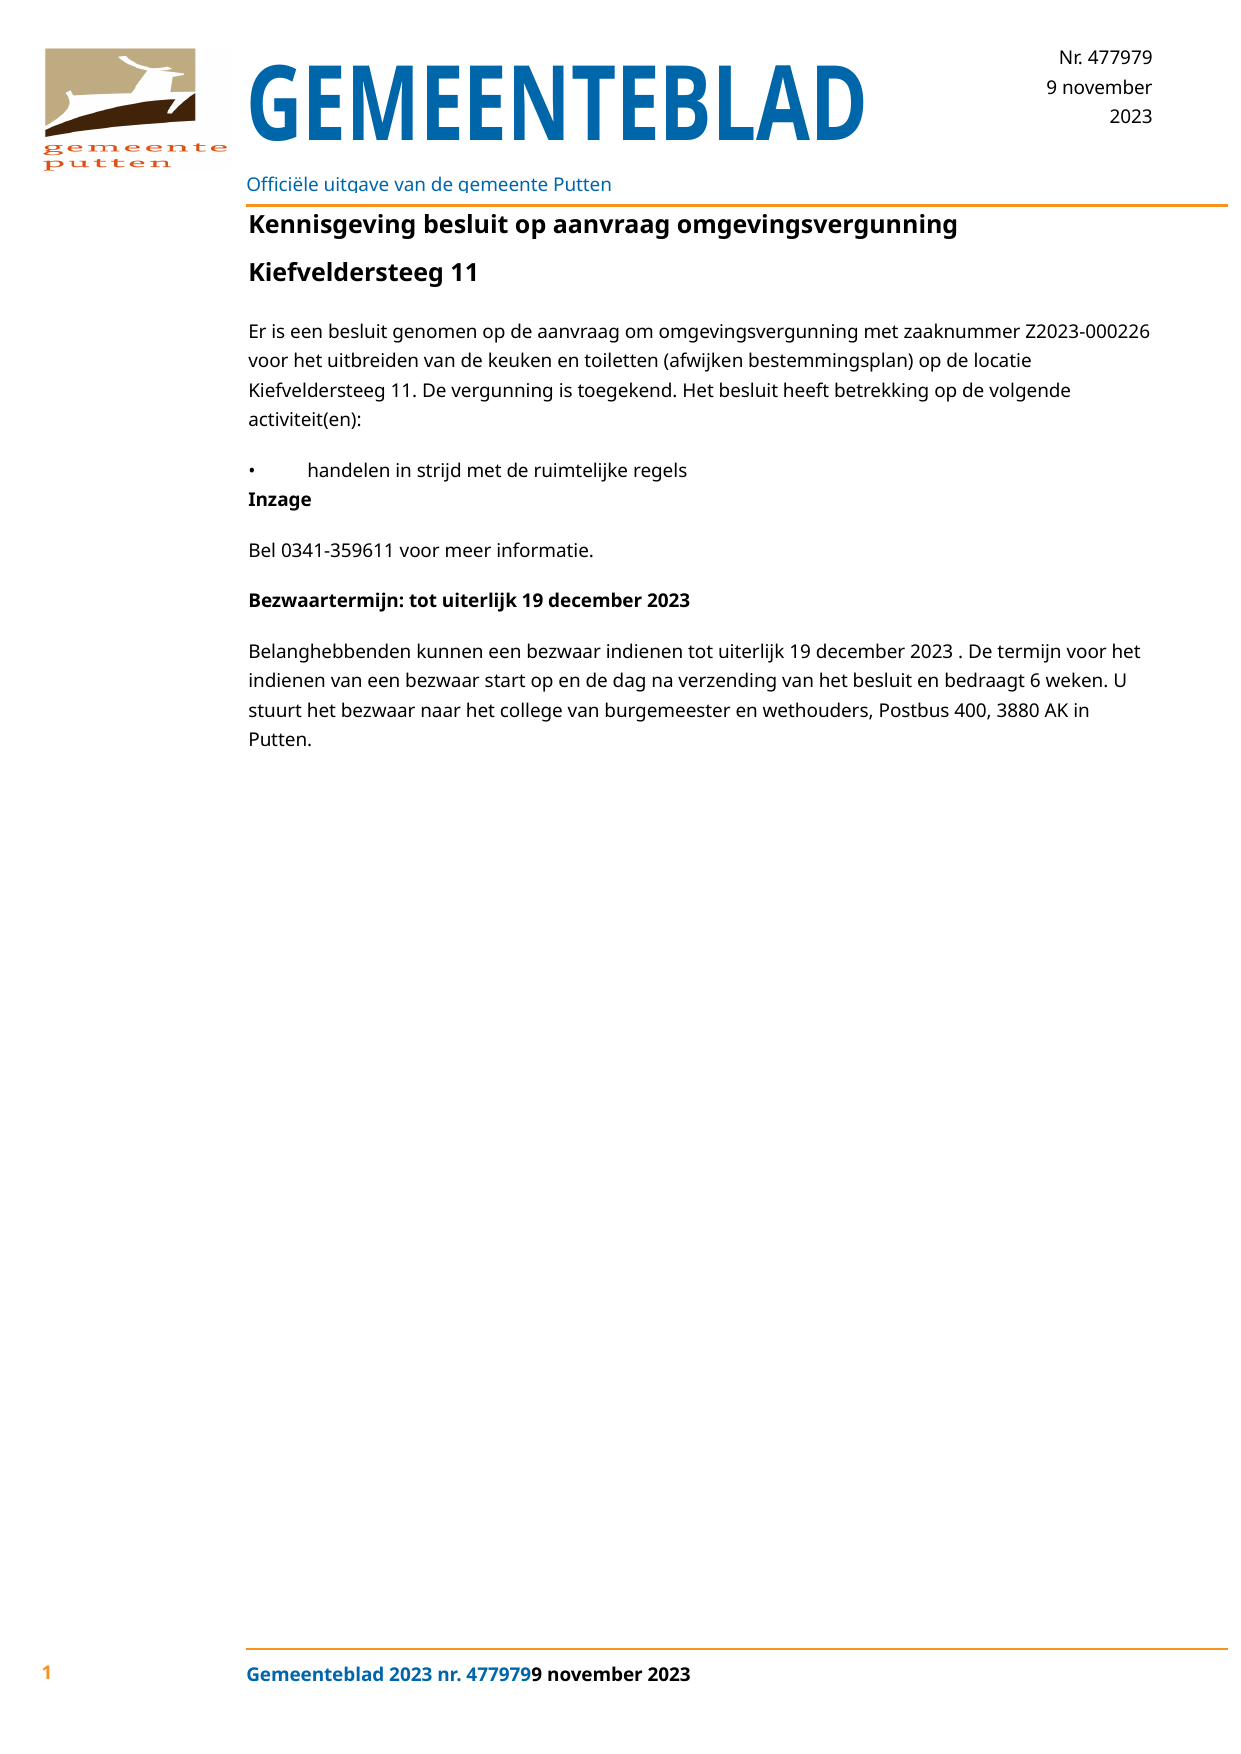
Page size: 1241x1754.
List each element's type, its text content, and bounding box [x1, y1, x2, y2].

text Bel 0341-359611 voor meer informatie. [248, 537, 1152, 563]
picture [41, 47, 231, 172]
text Belanghebbenden kunnen een bezwaar indienen tot uiterlijk 19 december 2023 . De termijn voor het indienen van een bezwaar start op en de dag na verzending van het besluit en bedraagt 6 weken. U stuurt het bezwaar naar het college van burgemeester en wethouders, Postbus 400, 3880 AK in Putten. [248, 638, 1152, 752]
text Bezwaartermijn: tot uiterlijk 19 december 2023 [248, 587, 1152, 613]
list handelen in strijd met de ruimtelijke regels [248, 457, 1152, 483]
text Inzage [248, 487, 1152, 512]
text Er is een besluit genomen op de aanvraag om omgevingsvergunning met zaaknummer Z2023-000226 voor het uitbreiden van de keuken en toiletten (afwijken bestemmingsplan) op de locatie Kiefveldersteeg 11. De vergunning is toegekend. Het besluit heeft betrekking op de volgende activiteit(en): [248, 318, 1152, 432]
text Kennisgeving besluit op aanvraag omgevingsvergunning Kiefveldersteeg 11 [248, 207, 1152, 288]
